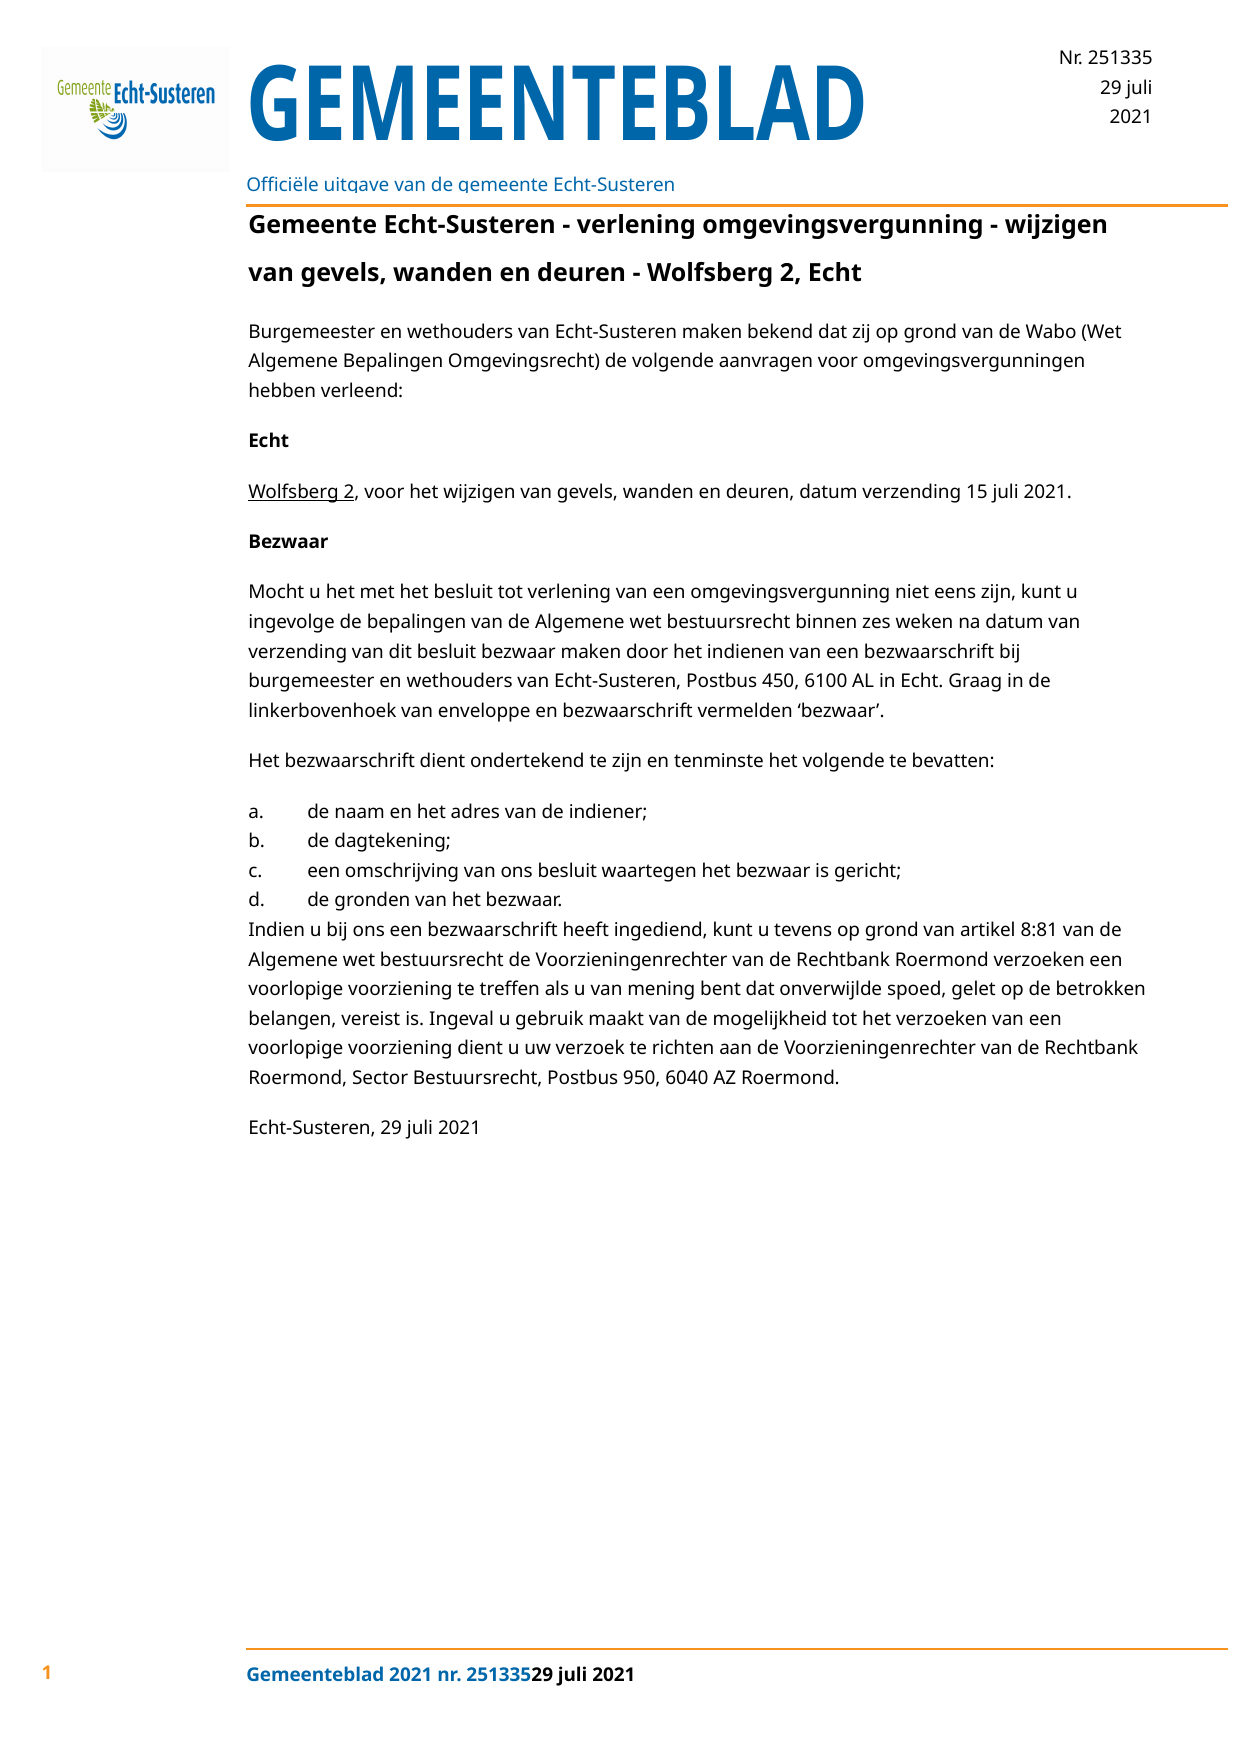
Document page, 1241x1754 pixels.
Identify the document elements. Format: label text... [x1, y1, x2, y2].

text Burgemeester en wethouders van Echt-Susteren maken bekend dat zij op grond van de Wabo (Wet Algemene Bepalingen Omgevingsrecht) de volgende aanvragen voor omgevingsvergunningen hebben verleend: [248, 318, 1152, 403]
text Echt-Susteren, 29 juli 2021 [248, 1114, 1152, 1140]
text Echt [248, 427, 1152, 453]
text Wolfsberg 2, voor het wijzigen van gevels, wanden en deuren, datum verzending 15 juli 2021. [248, 478, 1152, 504]
text Gemeente Echt-Susteren - verlening omgevingsvergunning - wijzigen van gevels, wanden en deuren - Wolfsberg 2, Echt [248, 207, 1152, 288]
list de gronden van het bezwaar. [248, 887, 1152, 912]
text Indien u bij ons een bezwaarschrift heeft ingediend, kunt u tevens op grond van artikel 8:81 van de Algemene wet bestuursrecht de Voorzieningenrechter van de Rechtbank Roermond verzoeken een voorlopige voorziening te treffen als u van mening bent dat onverwijlde spoed, gelet op de betrokken belangen, vereist is. Ingeval u gebruik maakt van de mogelijkheid tot het verzoeken van een voorlopige voorziening dient u uw verzoek te richten aan de Voorzieningenrechter van de Rechtbank Roermond, Sector Bestuursrecht, Postbus 950, 6040 AZ Roermond. [248, 916, 1152, 1090]
list de naam en het adres van de indiener; [248, 798, 1152, 824]
list de dagtekening; [248, 827, 1152, 853]
list een omschrijving van ons besluit waartegen het bezwaar is gericht; [248, 857, 1152, 883]
text Het bezwaarschrift dient ondertekend te zijn en tenminste het volgende te bevatten: [248, 747, 1152, 773]
text Bezwaar [248, 528, 1152, 554]
text Mocht u het met het besluit tot verlening van een omgevingsvergunning niet eens zijn, kunt u ingevolge de bepalingen van de Algemene wet bestuursrecht binnen zes weken na datum van verzending van dit besluit bezwaar maken door het indienen van een bezwaarschrift bij burgemeester en wethouders van Echt-Susteren, Postbus 450, 6100 AL in Echt. Graag in de linkerbovenhoek van enveloppe en bezwaarschrift vermelden ‘bezwaar’. [248, 579, 1152, 723]
picture [41, 47, 231, 172]
